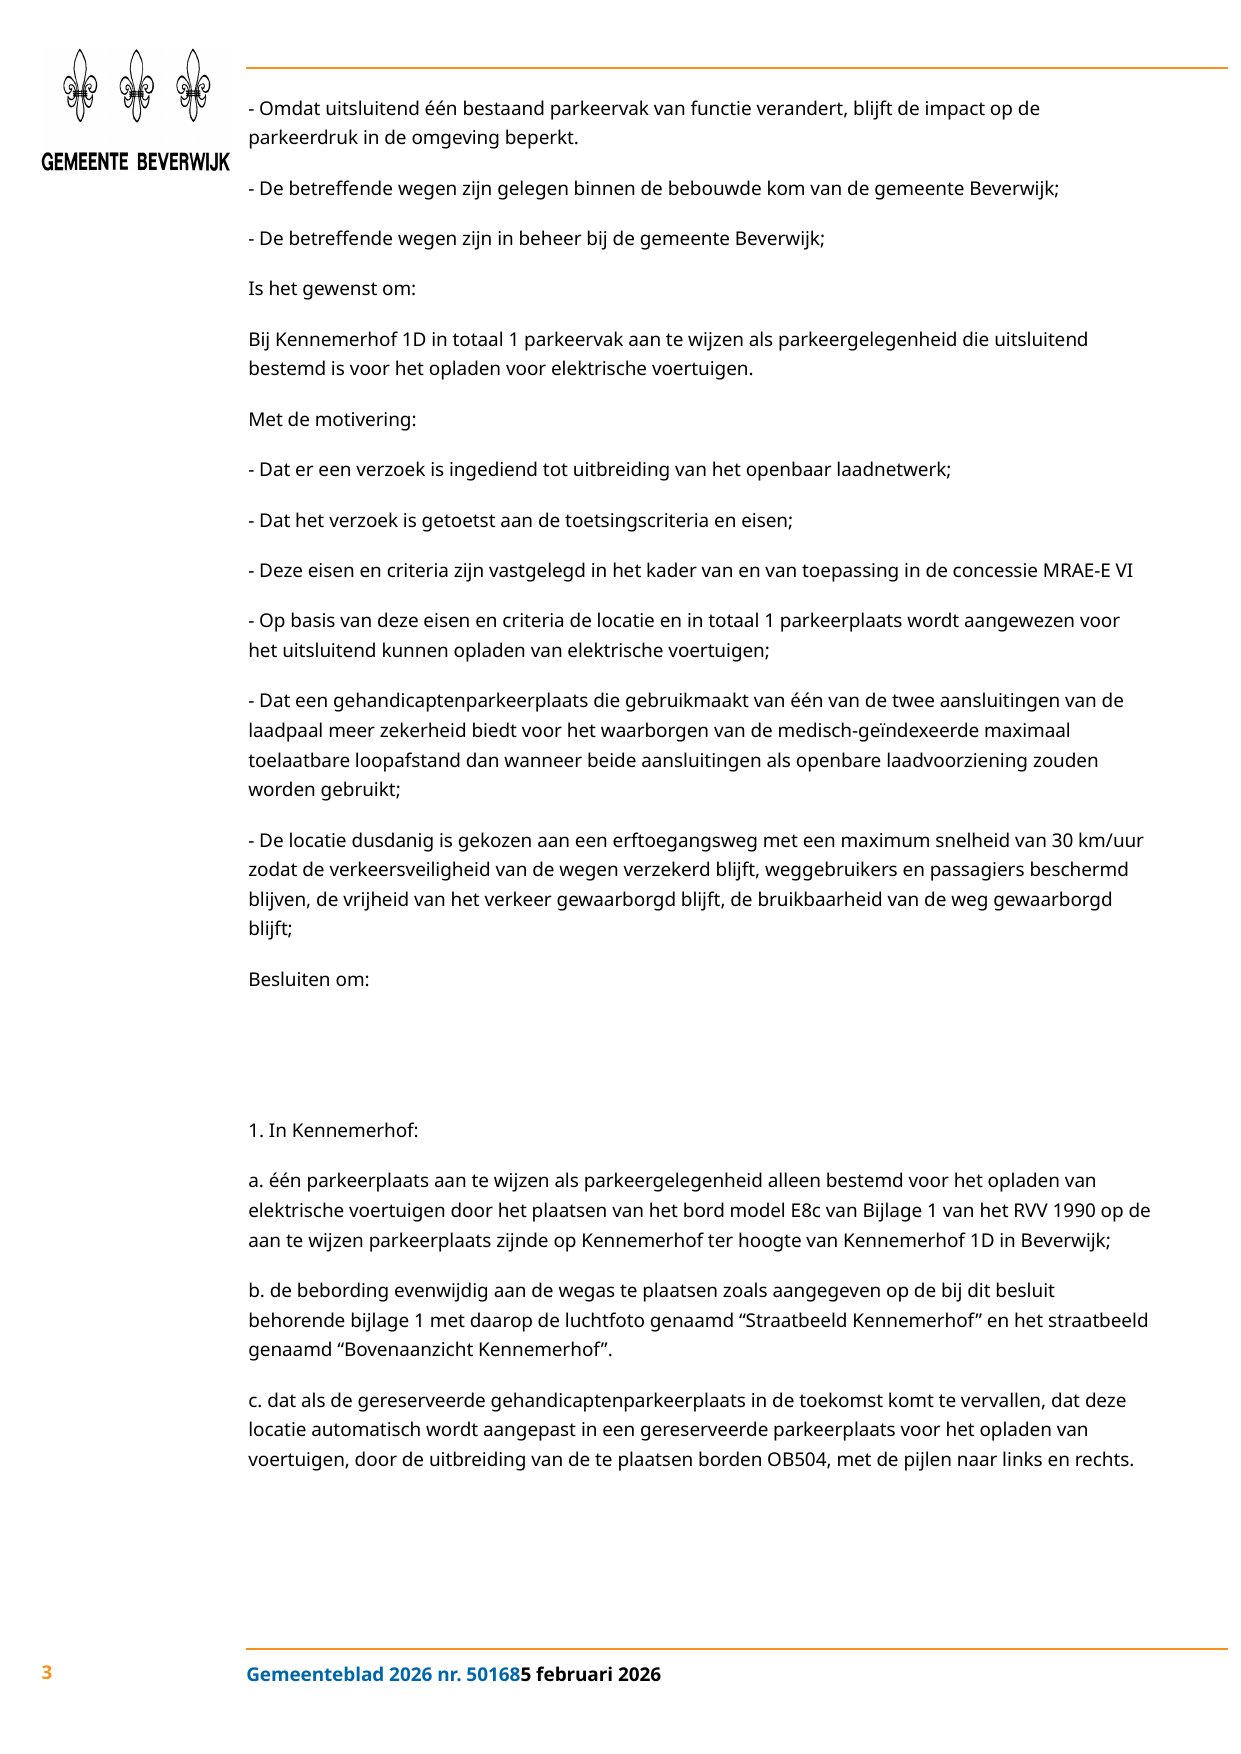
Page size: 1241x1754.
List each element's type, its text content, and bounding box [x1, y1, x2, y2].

text - De betreffende wegen zijn in beheer bij de gemeente Beverwijk; [248, 225, 1152, 251]
text 1. In Kennemerhof: [248, 1117, 1152, 1143]
text Bij Kennemerhof 1D in totaal 1 parkeervak aan te wijzen als parkeergelegenheid die uitsluitend bestemd is voor het opladen voor elektrische voertuigen. [248, 326, 1152, 381]
text - Dat er een verzoek is ingediend tot uitbreiding van het openbaar laadnetwerk; [248, 456, 1152, 482]
picture [41, 47, 231, 172]
text - Dat het verzoek is getoetst aan de toetsingscriteria en eisen; [248, 507, 1152, 533]
text - Op basis van deze eisen en criteria de locatie en in totaal 1 parkeerplaats wordt aangewezen voor het uitsluitend kunnen opladen van elektrische voertuigen; [248, 608, 1152, 663]
text - De locatie dusdanig is gekozen aan een erftoegangsweg met een maximum snelheid van 30 km/uur zodat de verkeersveiligheid van de wegen verzekerd blijft, weggebruikers en passagiers beschermd blijven, de vrijheid van het verkeer gewaarborgd blijft, de bruikbaarheid van de weg gewaarborgd blijft; [248, 827, 1152, 941]
text - De betreffende wegen zijn gelegen binnen de bebouwde kom van de gemeente Beverwijk; [248, 175, 1152, 201]
text Met de motivering: [248, 406, 1152, 432]
text Besluiten om: [248, 966, 1152, 992]
text c. dat als de gereserveerde gehandicaptenparkeerplaats in de toekomst komt te vervallen, dat deze locatie automatisch wordt aangepast in een gereserveerde parkeerplaats voor het opladen van voertuigen, door de uitbreiding van de te plaatsen borden OB504, met de pijlen naar links en rechts. [248, 1387, 1152, 1472]
text - Omdat uitsluitend één bestaand parkeervak van functie verandert, blijft de impact op de parkeerdruk in de omgeving beperkt. [248, 95, 1152, 150]
text Is het gewenst om: [248, 276, 1152, 301]
text b. de bebording evenwijdig aan de wegas te plaatsen zoals aangegeven op de bij dit besluit behorende bijlage 1 met daarop de luchtfoto genaamd “Straatbeeld Kennemerhof” en het straatbeeld genaamd “Bovenaanzicht Kennemerhof”. [248, 1277, 1152, 1362]
text a. één parkeerplaats aan te wijzen als parkeergelegenheid alleen bestemd voor het opladen van elektrische voertuigen door het plaatsen van het bord model E8c van Bijlage 1 van het RVV 1990 op de aan te wijzen parkeerplaats zijnde op Kennemerhof ter hoogte van Kennemerhof 1D in Beverwijk; [248, 1168, 1152, 1253]
text - Deze eisen en criteria zijn vastgelegd in het kader van en van toepassing in de concessie MRAE-E VI [248, 557, 1152, 583]
text - Dat een gehandicaptenparkeerplaats die gebruikmaakt van één van de twee aansluitingen van de laadpaal meer zekerheid biedt voor het waarborgen van de medisch-geïndexeerde maximaal toelaatbare loopafstand dan wanneer beide aansluitingen als openbare laadvoorziening zouden worden gebruikt; [248, 688, 1152, 802]
